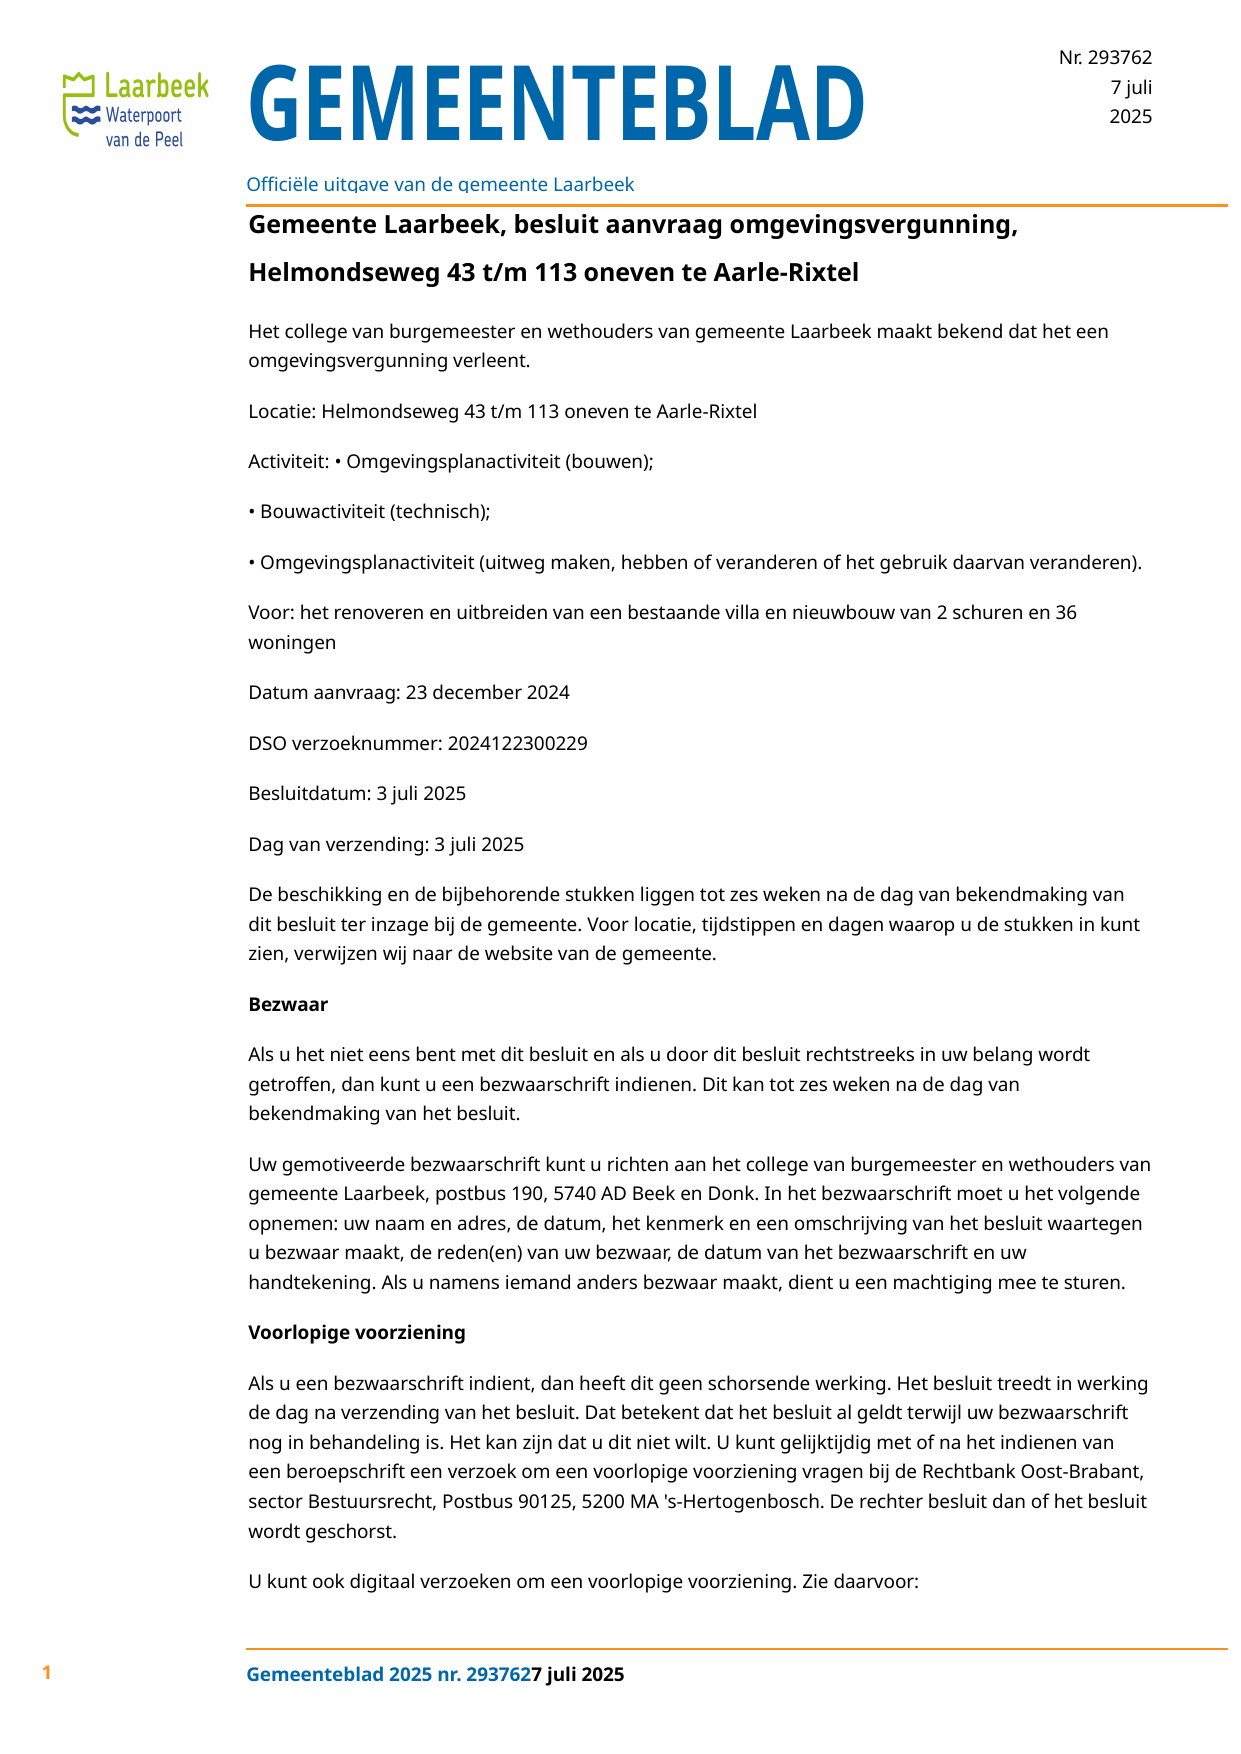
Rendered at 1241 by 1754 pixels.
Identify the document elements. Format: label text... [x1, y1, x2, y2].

text Activiteit: • Omgevingsplanactiviteit (bouwen); [248, 448, 1152, 474]
text Besluitdatum: 3 juli 2025 [248, 780, 1152, 806]
text Gemeente Laarbeek, besluit aanvraag omgevingsvergunning, Helmondseweg 43 t/m 113 oneven te Aarle-Rixtel [248, 207, 1152, 288]
text Locatie: Helmondseweg 43 t/m 113 oneven te Aarle-Rixtel [248, 398, 1152, 424]
text Als u het niet eens bent met dit besluit en als u door dit besluit rechtstreeks in uw belang wordt getroffen, dan kunt u een bezwaarschrift indienen. Dit kan tot zes weken na de dag van bekendmaking van het besluit. [248, 1041, 1152, 1126]
text • Omgevingsplanactiviteit (uitweg maken, hebben of veranderen of het gebruik daarvan veranderen). [248, 549, 1152, 575]
text Bezwaar [248, 991, 1152, 1017]
picture [41, 47, 231, 172]
text DSO verzoeknummer: 2024122300229 [248, 730, 1152, 756]
text Voor: het renoveren en uitbreiden van een bestaande villa en nieuwbouw van 2 schuren en 36 woningen [248, 599, 1152, 655]
text Uw gemotiveerde bezwaarschrift kunt u richten aan het college van burgemeester en wethouders van gemeente Laarbeek, postbus 190, 5740 AD Beek en Donk. In het bezwaarschrift moet u het volgende opnemen: uw naam en adres, de datum, het kenmerk en een omschrijving van het besluit waartegen u bezwaar maakt, de reden(en) van uw bezwaar, de datum van het bezwaarschrift en uw handtekening. Als u namens iemand anders bezwaar maakt, dient u een machtiging mee te sturen. [248, 1151, 1152, 1295]
text Het college van burgemeester en wethouders van gemeente Laarbeek maakt bekend dat het een omgevingsvergunning verleent. [248, 318, 1152, 373]
text De beschikking en de bijbehorende stukken liggen tot zes weken na de dag van bekendmaking van dit besluit ter inzage bij de gemeente. Voor locatie, tijdstippen en dagen waarop u de stukken in kunt zien, verwijzen wij naar de website van de gemeente. [248, 881, 1152, 966]
text Dag van verzending: 3 juli 2025 [248, 831, 1152, 857]
text U kunt ook digitaal verzoeken om een voorlopige voorziening. Zie daarvoor: [248, 1568, 1152, 1594]
text Voorlopige voorziening [248, 1319, 1152, 1345]
text Als u een bezwaarschrift indient, dan heeft dit geen schorsende werking. Het besluit treedt in werking de dag na verzending van het besluit. Dat betekent dat het besluit al geldt terwijl uw bezwaarschrift nog in behandeling is. Het kan zijn dat u dit niet wilt. U kunt gelijktijdig met of na het indienen van een beroepschrift een verzoek om een voorlopige voorziening vragen bij de Rechtbank Oost-Brabant, sector Bestuursrecht, Postbus 90125, 5200 MA 's‑Hertogenbosch. De rechter besluit dan of het besluit wordt geschorst. [248, 1370, 1152, 1544]
text Datum aanvraag: 23 december 2024 [248, 679, 1152, 705]
text • Bouwactiviteit (technisch); [248, 499, 1152, 524]
